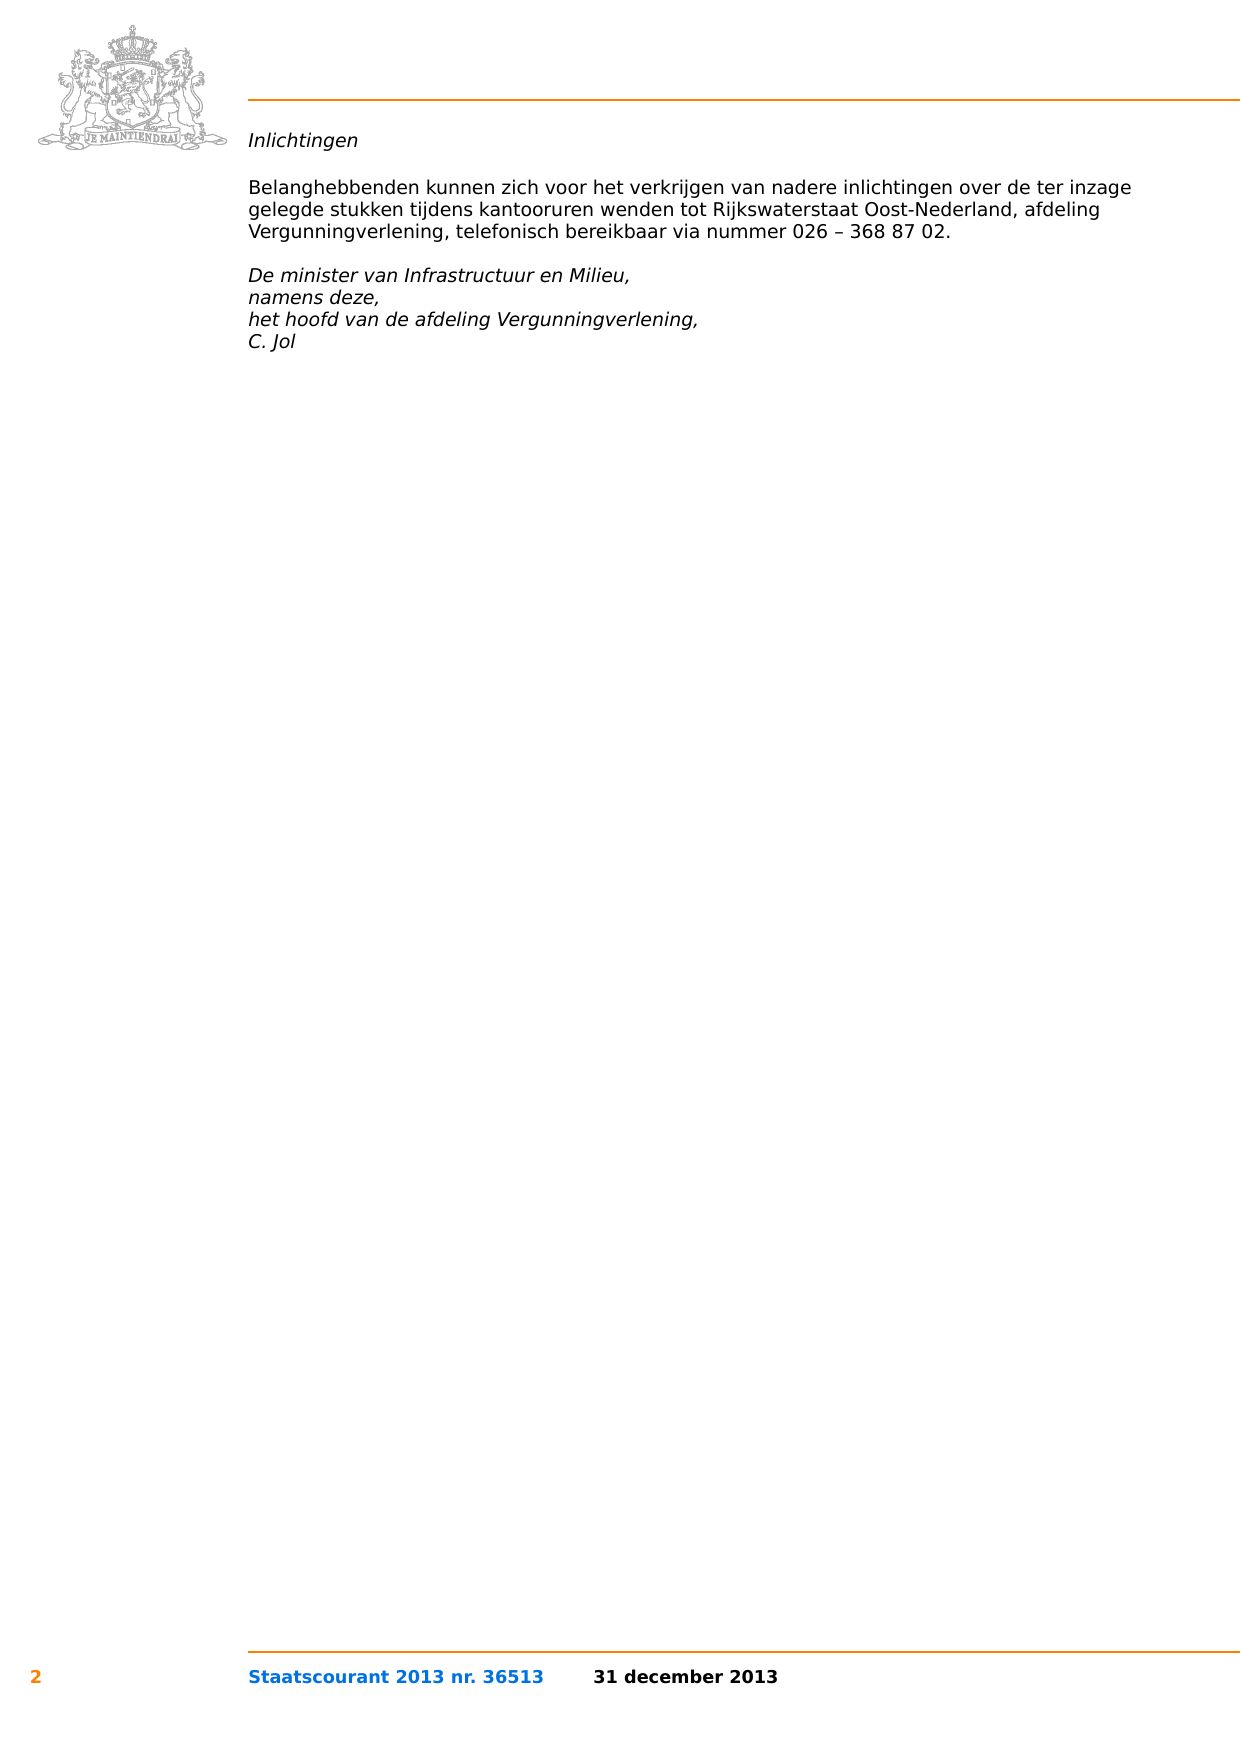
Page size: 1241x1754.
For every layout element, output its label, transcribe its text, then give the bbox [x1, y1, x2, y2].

subtitle Inlichtingen [248, 130, 1163, 152]
text De minister van Infrastructuur en Milieu, namens deze, het hoofd van de afdeling Vergunningverlening, C. Jol [248, 265, 1163, 353]
picture [38, 25, 227, 150]
text Belanghebbenden kunnen zich voor het verkrijgen van nadere inlichtingen over de ter inzage gelegde stukken tijdens kantooruren wenden tot Rijkswaterstaat Oost-Nederland, afdeling Vergunningverlening, telefonisch bereikbaar via nummer 026 – 368 87 02. [248, 177, 1163, 243]
